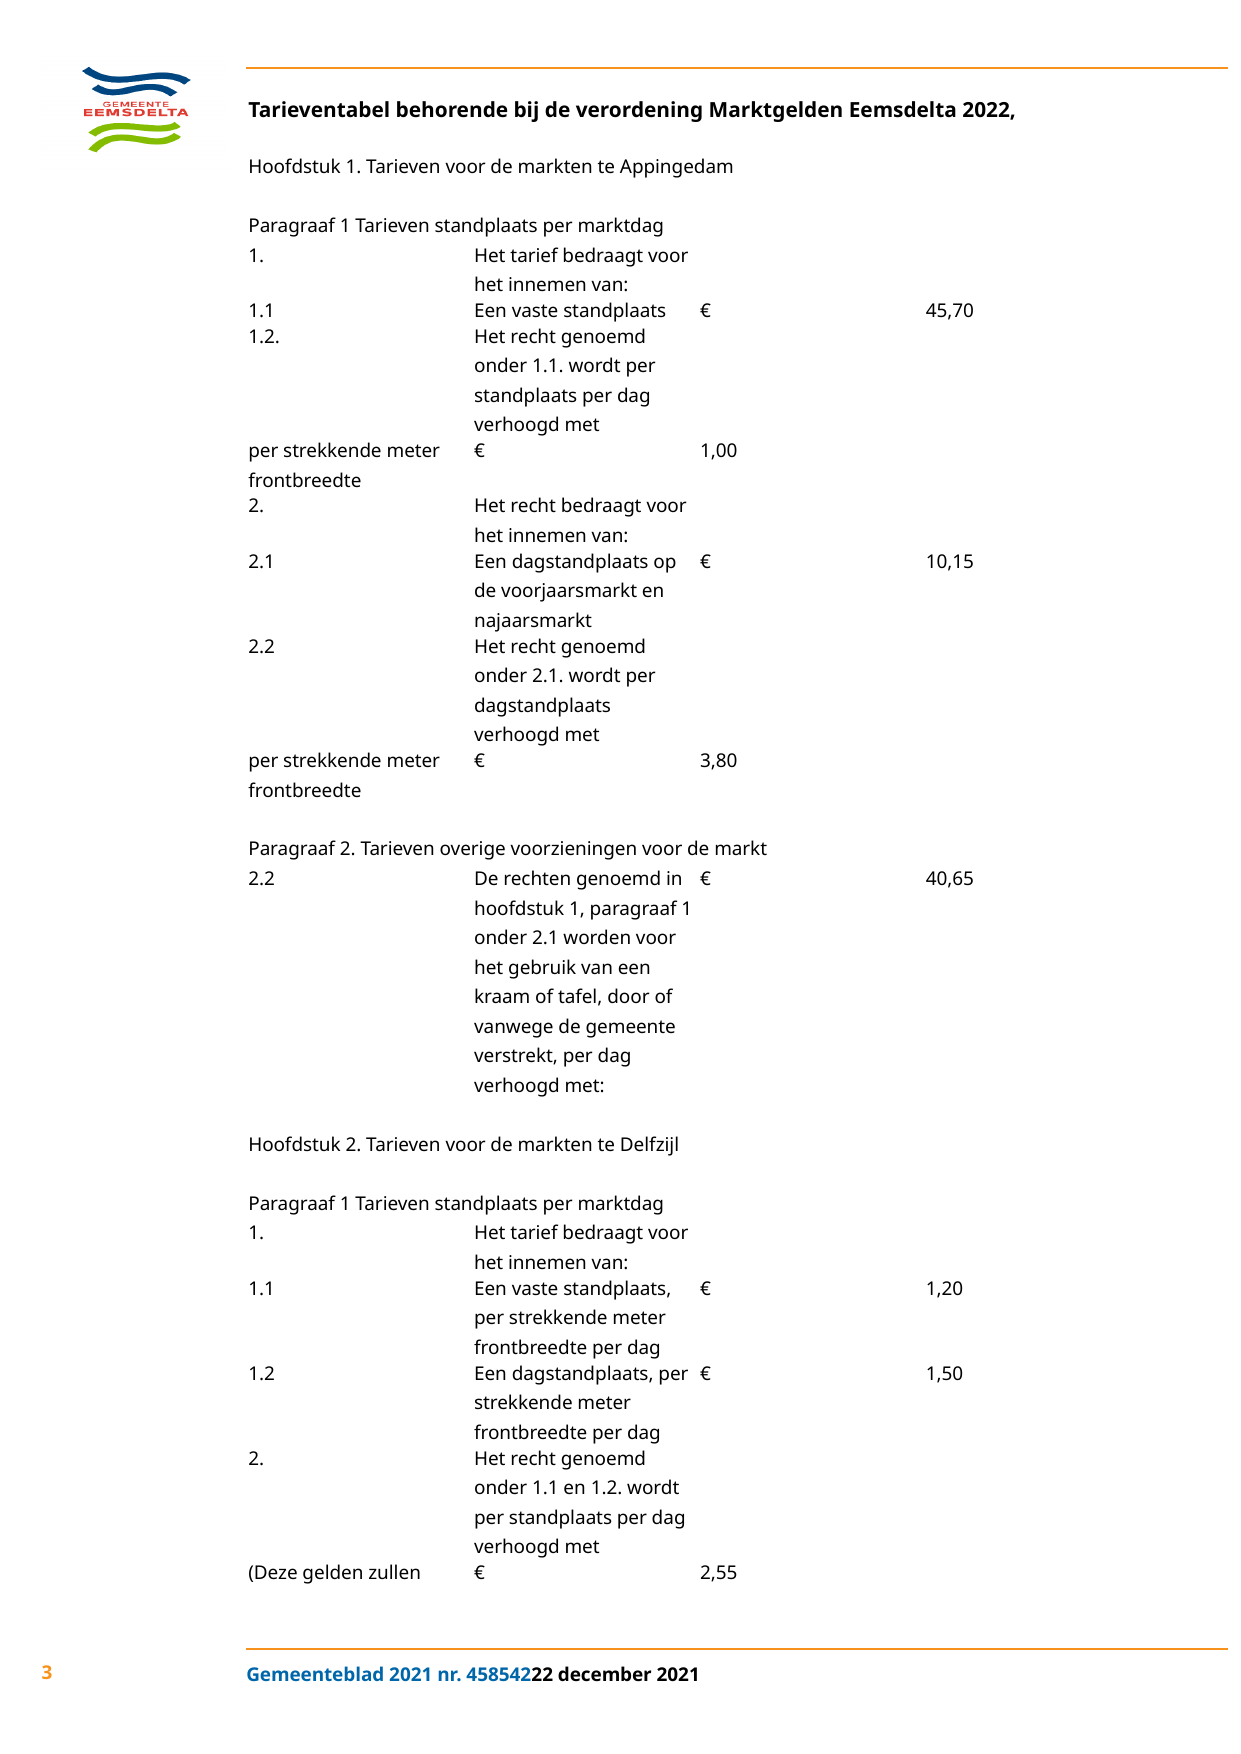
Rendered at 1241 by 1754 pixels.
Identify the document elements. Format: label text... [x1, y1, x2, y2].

table_cell € [700, 297, 926, 323]
table_cell [926, 493, 1152, 548]
table_header Het tarief bedraagt voor het innemen van: [474, 1220, 700, 1275]
table_cell 2. [248, 1445, 474, 1559]
table_cell Een dagstandplaats, per strekkende meter frontbreedte per dag [474, 1360, 700, 1445]
table_header 2.2 [248, 865, 474, 1098]
table_cell [926, 1445, 1152, 1559]
table_cell [700, 633, 926, 747]
table_cell [926, 323, 1152, 437]
table_cell 2.2 [248, 633, 474, 747]
table_cell € [700, 1360, 926, 1445]
table_header De rechten genoemd in hoofdstuk 1, paragraaf 1 onder 2.1 worden voor het gebruik van een kraam of tafel, door of vanwege de gemeente verstrekt, per dag verhoogd met: [474, 865, 700, 1098]
table_cell 1.1 [248, 1275, 474, 1360]
table_cell [926, 437, 1152, 493]
table_cell 10,15 [926, 548, 1152, 633]
table_header 1. [248, 242, 474, 297]
table_cell 1,50 [926, 1360, 1152, 1445]
table_header 40,65 [926, 865, 1152, 1098]
table_cell per strekkende meter frontbreedte [248, 747, 474, 803]
table_header [700, 1220, 926, 1275]
table_cell [700, 493, 926, 548]
text Tarieventabel behorende bij de verordening Marktgelden Eemsdelta 2022, [248, 95, 1152, 123]
table_header Het tarief bedraagt voor het innemen van: [474, 242, 700, 297]
table_cell Het recht genoemd onder 1.1. wordt per standplaats per dag verhoogd met [474, 323, 700, 437]
table_cell 2. [248, 493, 474, 548]
table_cell € [700, 548, 926, 633]
table_cell 1.1 [248, 297, 474, 323]
table_cell € [474, 747, 700, 803]
table_cell Het recht genoemd onder 1.1 en 1.2. wordt per standplaats per dag verhoogd met [474, 1445, 700, 1559]
text Hoofdstuk 2. Tarieven voor de markten te Delfzijl [248, 1131, 1152, 1156]
text Hoofdstuk 1. Tarieven voor de markten te Appingedam [248, 153, 1152, 179]
table_cell Het recht genoemd onder 2.1. wordt per dagstandplaats verhoogd met [474, 633, 700, 747]
table_cell Een dagstandplaats op de voorjaarsmarkt en najaarsmarkt [474, 548, 700, 633]
table_cell € [474, 437, 700, 493]
table_cell Een vaste standplaats [474, 297, 700, 323]
table_cell 3,80 [700, 747, 926, 803]
table_cell [926, 1559, 1152, 1585]
table_cell [926, 633, 1152, 747]
table_cell 2,55 [700, 1559, 926, 1585]
table_cell 2.1 [248, 548, 474, 633]
table_cell Het recht bedraagt voor het innemen van: [474, 493, 700, 548]
table_cell (Deze gelden zullen [248, 1559, 474, 1585]
table_header [926, 242, 1152, 297]
table_cell € [474, 1559, 700, 1585]
table_cell per strekkende meter frontbreedte [248, 437, 474, 493]
table_cell [700, 1445, 926, 1559]
table_cell 1,00 [700, 437, 926, 493]
text Paragraaf 1 Tarieven standplaats per marktdag [248, 1190, 1152, 1216]
table_cell [700, 323, 926, 437]
table_header [926, 1220, 1152, 1275]
text Paragraaf 2. Tarieven overige voorzieningen voor de markt [248, 835, 1152, 861]
table_cell 45,70 [926, 297, 1152, 323]
table_header [700, 242, 926, 297]
table_cell € [700, 1275, 926, 1360]
table_cell 1,20 [926, 1275, 1152, 1360]
table_cell Een vaste standplaats, per strekkende meter frontbreedte per dag [474, 1275, 700, 1360]
table_cell 1.2 [248, 1360, 474, 1445]
table_header 1. [248, 1220, 474, 1275]
picture [41, 47, 231, 172]
table_cell 1.2. [248, 323, 474, 437]
table_header € [700, 865, 926, 1098]
text Paragraaf 1 Tarieven standplaats per marktdag [248, 212, 1152, 238]
table_cell [926, 747, 1152, 803]
